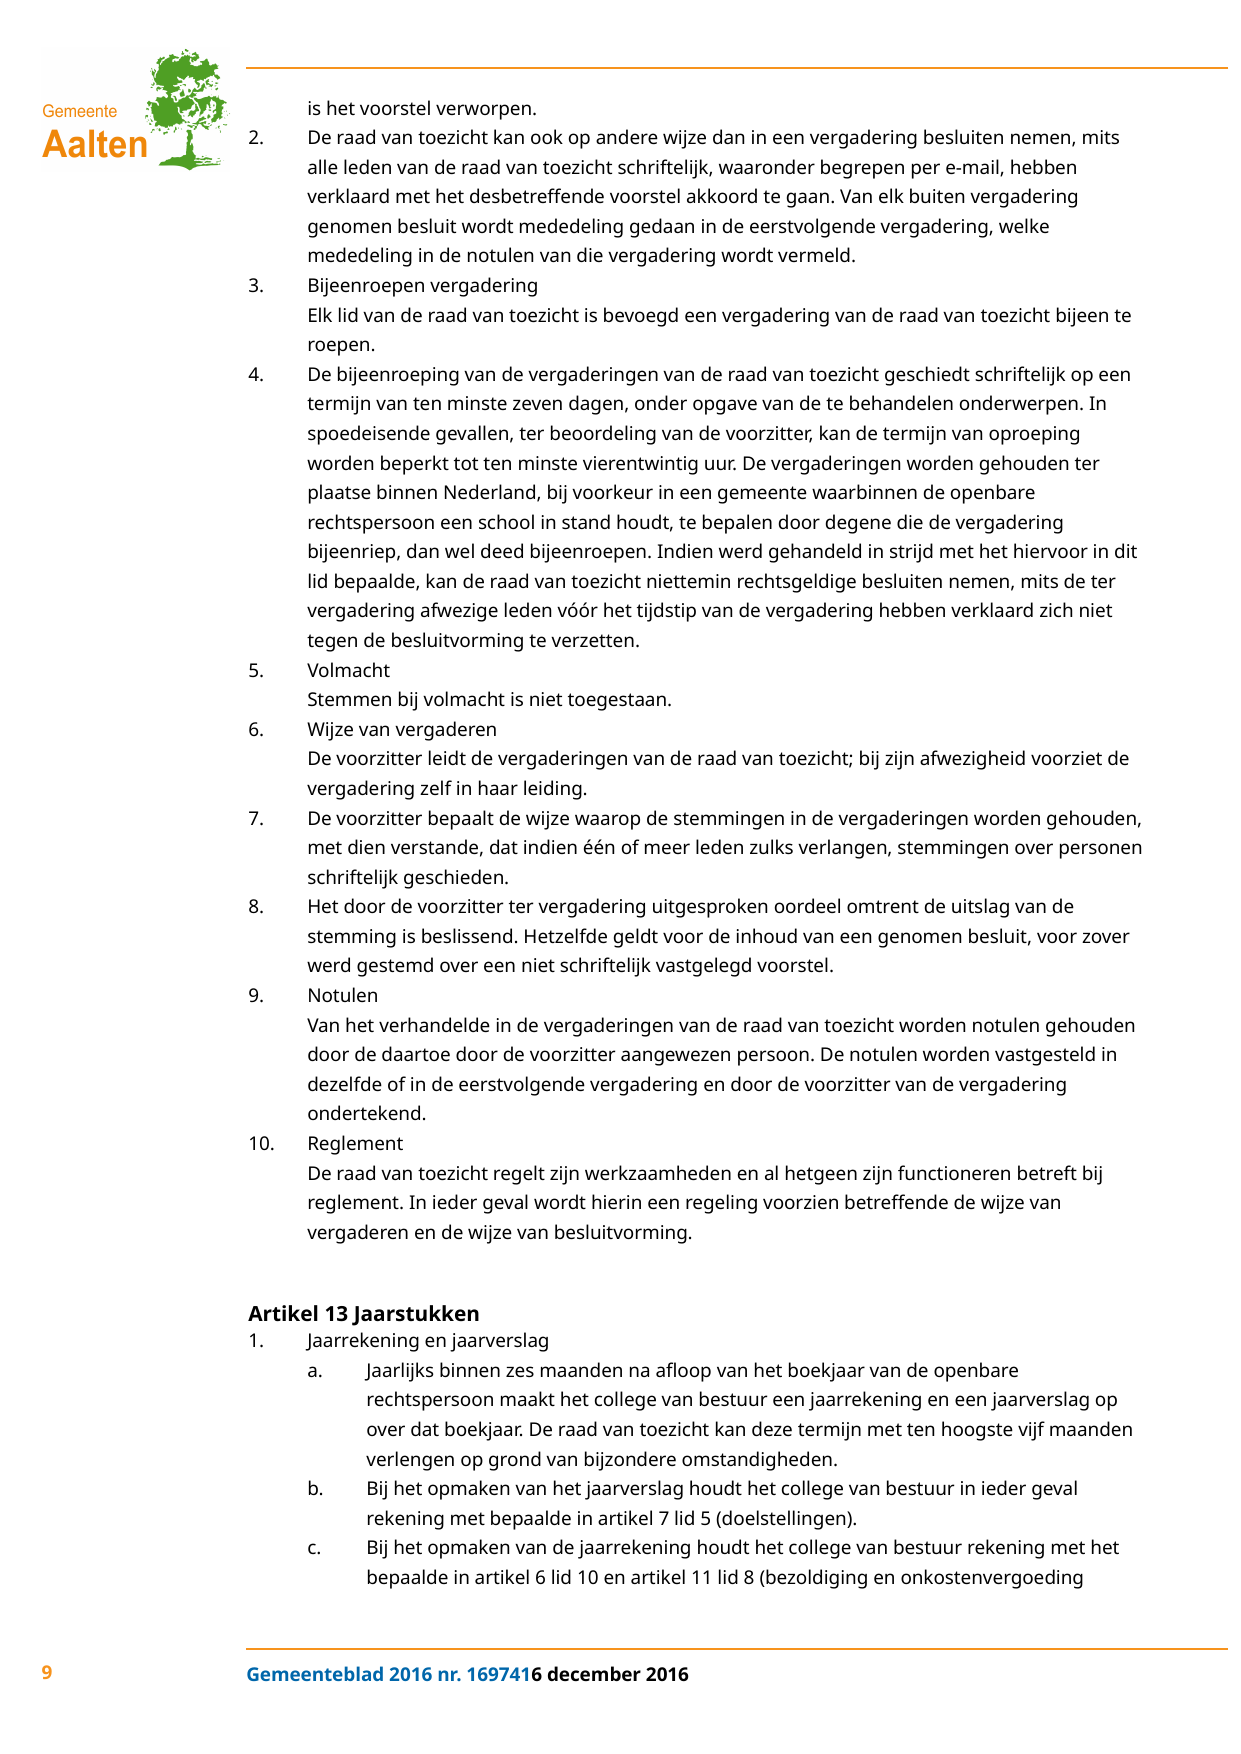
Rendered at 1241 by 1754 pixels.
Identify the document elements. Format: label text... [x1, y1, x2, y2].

list Bij het opmaken van het jaarverslag houdt het college van bestuur in ieder geval rekening met bepaalde in artikel 7 lid 5 (doelstellingen). [307, 1475, 1152, 1531]
list Jaarrekening en jaarverslag [248, 1327, 1152, 1353]
list De raad van toezicht kan ook op andere wijze dan in een vergadering besluiten nemen, mits alle leden van de raad van toezicht schriftelijk, waaronder begrepen per e-mail, hebben verklaard met het desbetreffende voorstel akkoord te gaan. Van elk buiten vergadering genomen besluit wordt mededeling gedaan in de eerstvolgende vergadering, welke mededeling in de notulen van die vergadering wordt vermeld. [248, 124, 1152, 268]
list De voorzitter bepaalt de wijze waarop de stemmingen in de vergaderingen worden gehouden, met dien verstande, dat indien één of meer leden zulks verlangen, stemmingen over personen schriftelijk geschieden. [248, 805, 1152, 890]
list Notulen [248, 982, 1152, 1008]
list Bijeenroepen vergadering [248, 272, 1152, 298]
list Wijze van vergaderen [248, 716, 1152, 742]
list is het voorstel verworpen. [248, 95, 1152, 121]
list Jaarlijks binnen zes maanden na afloop van het boekjaar van de openbare rechtspersoon maakt het college van bestuur een jaarrekening en een jaarverslag op over dat boekjaar. De raad van toezicht kan deze termijn met ten hoogste vijf maanden verlengen op grond van bijzondere omstandigheden. [307, 1357, 1152, 1471]
list De voorzitter leidt de vergaderingen van de raad van toezicht; bij zijn afwezigheid voorziet de vergadering zelf in haar leiding. [248, 746, 1152, 801]
list Reglement [248, 1130, 1152, 1156]
list Volmacht [248, 657, 1152, 683]
list Van het verhandelde in de vergaderingen van de raad van toezicht worden notulen gehouden door de daartoe door de voorzitter aangewezen persoon. De notulen worden vastgesteld in dezelfde of in de eerstvolgende vergadering en door de voorzitter van de vergadering ondertekend. [248, 1012, 1152, 1126]
list Het door de voorzitter ter vergadering uitgesproken oordeel omtrent de uitslag van de stemming is beslissend. Hetzelfde geldt voor de inhoud van een genomen besluit, voor zover werd gestemd over een niet schriftelijk vastgelegd voorstel. [248, 893, 1152, 978]
list De raad van toezicht regelt zijn werkzaamheden en al hetgeen zijn functioneren betreft bij reglement. In ieder geval wordt hierin een regeling voorzien betreffende de wijze van vergaderen en de wijze van besluitvorming. [248, 1160, 1152, 1245]
list Stemmen bij volmacht is niet toegestaan. [248, 686, 1152, 712]
picture [41, 47, 231, 172]
text Artikel 13 Jaarstukken [248, 1299, 1152, 1327]
list De bijeenroeping van de vergaderingen van de raad van toezicht geschiedt schriftelijk op een termijn van ten minste zeven dagen, onder opgave van de te behandelen onderwerpen. In spoedeisende gevallen, ter beoordeling van de voorzitter, kan de termijn van oproeping worden beperkt tot ten minste vierentwintig uur. De vergaderingen worden gehouden ter plaatse binnen Nederland, bij voorkeur in een gemeente waarbinnen de openbare rechtspersoon een school in stand houdt, te bepalen door degene die de vergadering bijeenriep, dan wel deed bijeenroepen. Indien werd gehandeld in strijd met het hiervoor in dit lid bepaalde, kan de raad van toezicht niettemin rechtsgeldige besluiten nemen, mits de ter vergadering afwezige leden vóór het tijdstip van de vergadering hebben verklaard zich niet tegen de besluitvorming te verzetten. [248, 361, 1152, 653]
list Elk lid van de raad van toezicht is bevoegd een vergadering van de raad van toezicht bijeen te roepen. [248, 302, 1152, 357]
list Bij het opmaken van de jaarrekening houdt het college van bestuur rekening met het bepaalde in artikel 6 lid 10 en artikel 11 lid 8 (bezoldiging en onkostenvergoeding [307, 1534, 1152, 1590]
